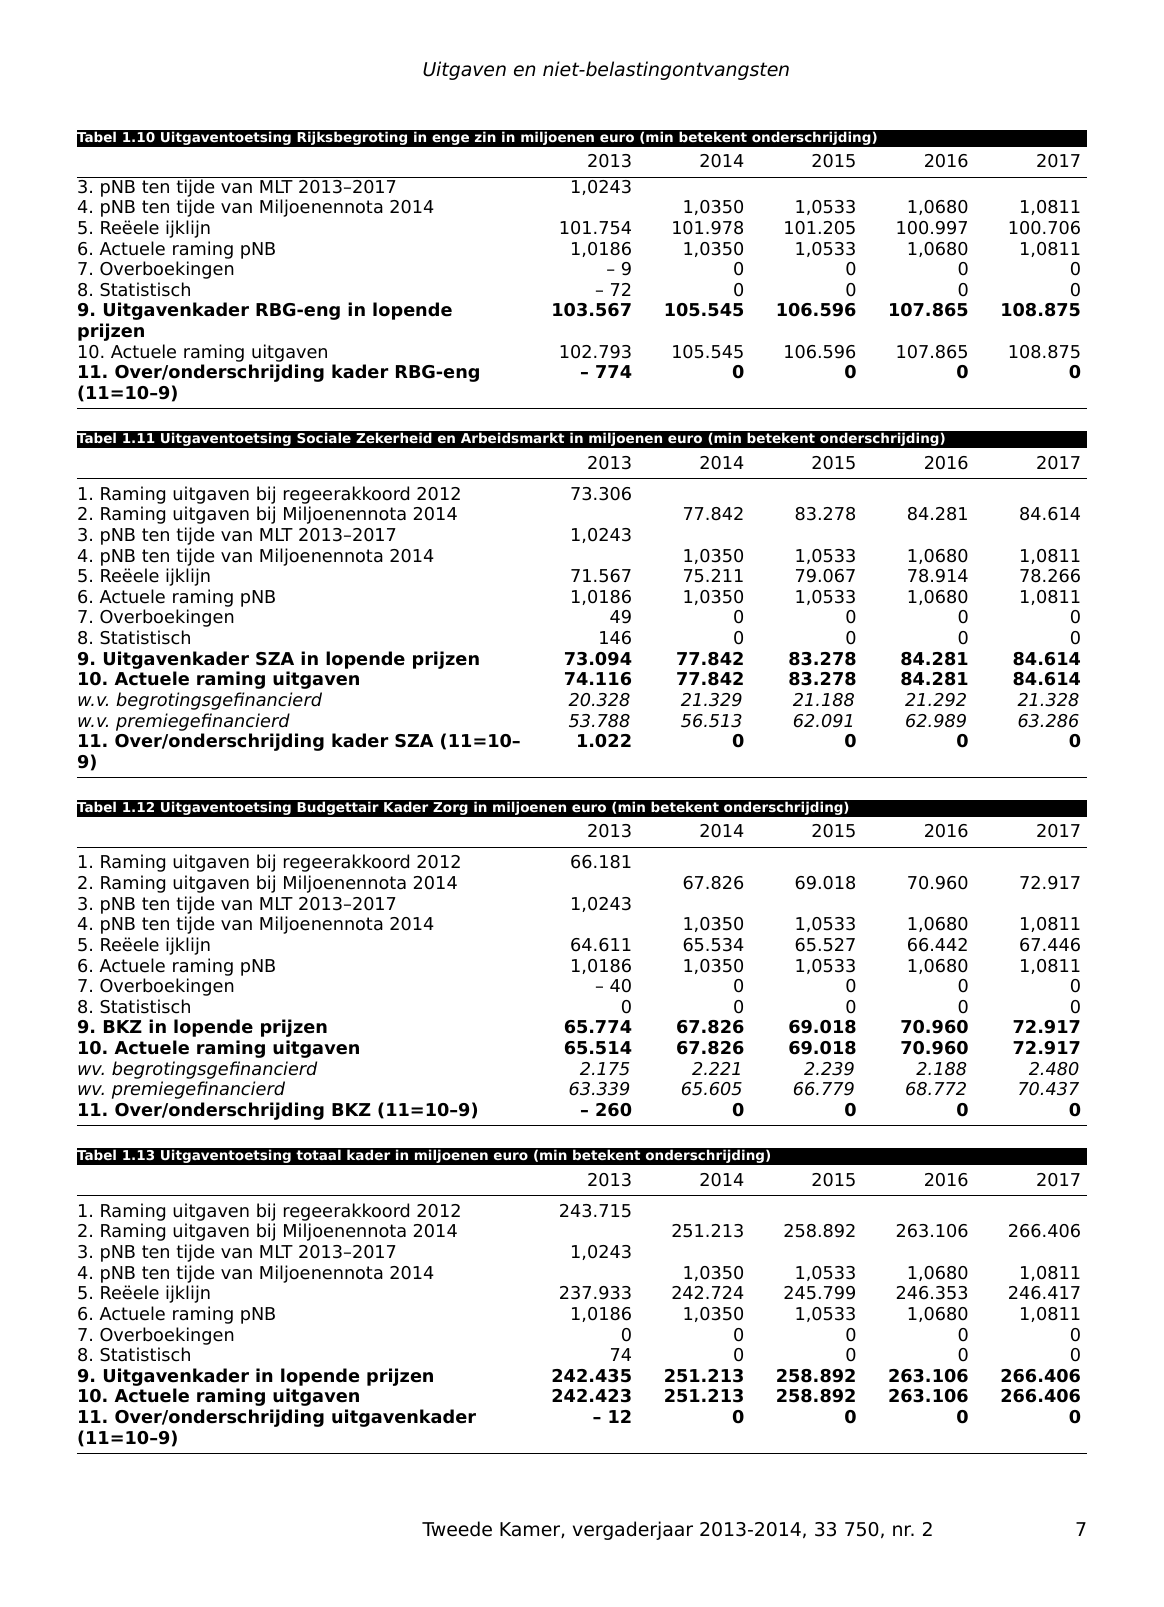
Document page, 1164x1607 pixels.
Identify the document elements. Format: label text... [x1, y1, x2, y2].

table_cell 246.417 [974, 1283, 1087, 1304]
table_cell 56.513 [638, 711, 750, 731]
table_cell 0 [862, 362, 974, 408]
table_cell 0 [974, 259, 1087, 280]
table_cell [750, 1242, 862, 1263]
table_cell 266.406 [974, 1221, 1087, 1242]
table_cell 3. pNB ten tijde van MLT 2013–2017 [77, 1242, 526, 1263]
table_cell [77, 448, 526, 478]
table_cell 79.067 [750, 566, 862, 587]
table_cell 6. Actuele raming pNB [77, 239, 526, 259]
table_cell 11. Over/onderschrijding uitgavenkader (11=10–9) [77, 1407, 526, 1453]
table_header Tabel 1.11 Uitgaventoetsing Sociale Zekerheid en Arbeidsmarkt in miljoenen euro (min betekent onderschrijding) [77, 431, 1087, 447]
table_cell 83.278 [750, 669, 862, 690]
table_cell 105.545 [638, 300, 750, 342]
table_cell [862, 848, 974, 873]
table_cell 0 [750, 1325, 862, 1345]
table_cell 65.527 [750, 935, 862, 956]
table_cell 243.715 [526, 1196, 638, 1221]
table_cell 70.960 [862, 1018, 974, 1038]
table_cell 2.221 [638, 1059, 750, 1079]
table_cell 100.706 [974, 218, 1087, 238]
table_cell 1,0533 [750, 1263, 862, 1283]
table_cell 66.181 [526, 848, 638, 873]
table_cell 1,0680 [862, 587, 974, 607]
table_cell 258.892 [750, 1221, 862, 1242]
table_cell 258.892 [750, 1386, 862, 1407]
table_cell 5. Reëele ijklijn [77, 566, 526, 587]
table_cell 1,0811 [974, 1304, 1087, 1324]
table_cell 0 [750, 362, 862, 408]
table_cell 1,0533 [750, 546, 862, 566]
table_cell 1,0533 [750, 239, 862, 259]
table_cell 2. Raming uitgaven bij Miljoenennota 2014 [77, 873, 526, 894]
table_cell 65.534 [638, 935, 750, 956]
table_cell 251.213 [638, 1221, 750, 1242]
table_cell [750, 1196, 862, 1221]
table_cell 0 [750, 628, 862, 649]
table_cell 1.022 [526, 731, 638, 777]
table_cell 11. Over/onderschrijding kader SZA (11=10–9) [77, 731, 526, 777]
table_cell 7. Overboekingen [77, 1325, 526, 1345]
table_cell 242.435 [526, 1366, 638, 1386]
table_cell – 72 [526, 280, 638, 300]
table_cell [526, 546, 638, 566]
table_cell 1,0680 [862, 914, 974, 935]
table_cell 84.614 [974, 669, 1087, 690]
table_cell [638, 894, 750, 914]
table_cell 84.281 [862, 669, 974, 690]
table_cell 0 [750, 1407, 862, 1453]
table_header Tabel 1.12 Uitgaventoetsing Budgettair Kader Zorg in miljoenen euro (min betekent onderschrijding) [77, 800, 1087, 816]
table_cell – 40 [526, 976, 638, 997]
table_cell [750, 894, 862, 914]
table_cell 9. BKZ in lopende prijzen [77, 1018, 526, 1038]
table_cell [77, 817, 526, 847]
table_cell 101.978 [638, 218, 750, 238]
table_cell 0 [638, 997, 750, 1017]
table_cell 2014 [638, 1165, 750, 1195]
table_cell [862, 479, 974, 504]
table_cell 2017 [974, 817, 1087, 847]
table_cell [526, 1263, 638, 1283]
table_cell 10. Actuele raming uitgaven [77, 1038, 526, 1059]
table_cell 0 [750, 976, 862, 997]
table_cell 21.329 [638, 690, 750, 711]
table_cell 4. pNB ten tijde van Miljoenennota 2014 [77, 197, 526, 218]
table_cell 1,0680 [862, 1263, 974, 1283]
table_cell 67.826 [638, 1038, 750, 1059]
table_cell 84.281 [862, 649, 974, 669]
table_cell 73.306 [526, 479, 638, 504]
table_cell 2.175 [526, 1059, 638, 1079]
table_cell 1,0680 [862, 1304, 974, 1324]
table_cell 83.278 [750, 649, 862, 669]
table_cell 2. Raming uitgaven bij Miljoenennota 2014 [77, 504, 526, 525]
table_cell 246.353 [862, 1283, 974, 1304]
table_cell 1,0243 [526, 178, 638, 197]
table_cell 11. Over/onderschrijding BKZ (11=10–9) [77, 1100, 526, 1125]
table_cell 4. pNB ten tijde van Miljoenennota 2014 [77, 546, 526, 566]
table_cell [526, 504, 638, 525]
table_cell 7. Overboekingen [77, 976, 526, 997]
table_cell 2015 [750, 817, 862, 847]
table_cell 1,0533 [750, 1304, 862, 1324]
table_cell 0 [974, 731, 1087, 777]
table_cell 69.018 [750, 1018, 862, 1038]
table_cell 65.774 [526, 1018, 638, 1038]
table_cell 1,0533 [750, 956, 862, 976]
table_cell 1,0811 [974, 197, 1087, 218]
table_cell 75.211 [638, 566, 750, 587]
table_cell [862, 178, 974, 197]
table_cell 2014 [638, 817, 750, 847]
table_cell – 774 [526, 362, 638, 408]
table_cell 1,0350 [638, 1263, 750, 1283]
table_cell 67.446 [974, 935, 1087, 956]
table_cell [974, 1196, 1087, 1221]
table_cell 3. pNB ten tijde van MLT 2013–2017 [77, 525, 526, 546]
table_cell 0 [638, 1100, 750, 1125]
table_cell 0 [974, 997, 1087, 1017]
table_cell 77.842 [638, 649, 750, 669]
table_cell 1,0680 [862, 239, 974, 259]
table_cell 2015 [750, 448, 862, 478]
table_cell 100.997 [862, 218, 974, 238]
table_cell 0 [638, 362, 750, 408]
table_cell 108.875 [974, 342, 1087, 362]
table_cell 84.281 [862, 504, 974, 525]
table_cell 251.213 [638, 1366, 750, 1386]
table_cell 263.106 [862, 1221, 974, 1242]
table_cell 1,0186 [526, 956, 638, 976]
table_cell 78.914 [862, 566, 974, 587]
table_cell 0 [750, 259, 862, 280]
table_cell 251.213 [638, 1386, 750, 1407]
table_cell 0 [862, 280, 974, 300]
table_cell 7. Overboekingen [77, 608, 526, 628]
table_cell [750, 479, 862, 504]
table_cell 6. Actuele raming pNB [77, 956, 526, 976]
table_cell 1,0533 [750, 587, 862, 607]
table_cell 107.865 [862, 342, 974, 362]
table_cell [750, 525, 862, 546]
table_cell 0 [638, 628, 750, 649]
table_cell 2013 [526, 147, 638, 177]
table_cell 10. Actuele raming uitgaven [77, 1386, 526, 1407]
table_cell 0 [638, 976, 750, 997]
table_cell 67.826 [638, 873, 750, 894]
table_cell 2015 [750, 147, 862, 177]
table_cell [974, 848, 1087, 873]
table_cell 65.514 [526, 1038, 638, 1059]
table_cell 1,0533 [750, 914, 862, 935]
table_cell 2016 [862, 817, 974, 847]
table_cell 84.614 [974, 504, 1087, 525]
table_cell 83.278 [750, 504, 862, 525]
table_cell wv. premiegefinancierd [77, 1079, 526, 1100]
table_cell [638, 525, 750, 546]
table_cell 1,0350 [638, 239, 750, 259]
table_cell 146 [526, 628, 638, 649]
table_cell 2017 [974, 1165, 1087, 1195]
table_cell – 9 [526, 259, 638, 280]
table_cell 0 [862, 997, 974, 1017]
table_cell 1,0350 [638, 914, 750, 935]
table_cell 0 [862, 731, 974, 777]
table_cell w.v. begrotingsgefinancierd [77, 690, 526, 711]
table_cell [638, 479, 750, 504]
table_cell 0 [638, 1345, 750, 1366]
table_cell 7. Overboekingen [77, 259, 526, 280]
table_cell 237.933 [526, 1283, 638, 1304]
table_cell 1,0243 [526, 1242, 638, 1263]
table_cell 106.596 [750, 300, 862, 342]
table_cell [526, 1221, 638, 1242]
table_cell 1,0350 [638, 197, 750, 218]
table_cell 0 [638, 731, 750, 777]
table_cell 1,0811 [974, 546, 1087, 566]
table_cell 2016 [862, 1165, 974, 1195]
table_cell [750, 178, 862, 197]
table_cell 70.960 [862, 1038, 974, 1059]
table_cell 0 [862, 1100, 974, 1125]
table_cell 64.611 [526, 935, 638, 956]
table_cell 2.480 [974, 1059, 1087, 1079]
table_cell 11. Over/onderschrijding kader RBG-eng (11=10–9) [77, 362, 526, 408]
table_cell 20.328 [526, 690, 638, 711]
table_cell 0 [526, 1325, 638, 1345]
table_cell 106.596 [750, 342, 862, 362]
table_cell 1,0680 [862, 546, 974, 566]
table_cell w.v. premiegefinancierd [77, 711, 526, 731]
table_cell 0 [974, 280, 1087, 300]
table_cell 69.018 [750, 1038, 862, 1059]
table_cell 5. Reëele ijklijn [77, 1283, 526, 1304]
table_cell [77, 1165, 526, 1195]
table_cell 72.917 [974, 873, 1087, 894]
table_cell [974, 894, 1087, 914]
table_cell 105.545 [638, 342, 750, 362]
table_cell [526, 914, 638, 935]
table_cell 68.772 [862, 1079, 974, 1100]
table_cell 21.328 [974, 690, 1087, 711]
table_cell [526, 873, 638, 894]
table_cell 63.286 [974, 711, 1087, 731]
table_cell 263.106 [862, 1386, 974, 1407]
table_cell 0 [974, 1325, 1087, 1345]
table_cell 62.091 [750, 711, 862, 731]
table_cell 8. Statistisch [77, 628, 526, 649]
table_cell [974, 525, 1087, 546]
table_cell 0 [638, 1407, 750, 1453]
table_cell 84.614 [974, 649, 1087, 669]
table_cell 72.917 [974, 1038, 1087, 1059]
table_cell 4. pNB ten tijde van Miljoenennota 2014 [77, 914, 526, 935]
table_cell 2014 [638, 448, 750, 478]
table_cell 2016 [862, 147, 974, 177]
table_cell 242.724 [638, 1283, 750, 1304]
table_cell 2.188 [862, 1059, 974, 1079]
table_cell 1,0811 [974, 587, 1087, 607]
table_cell 3. pNB ten tijde van MLT 2013–2017 [77, 894, 526, 914]
table_cell 107.865 [862, 300, 974, 342]
table_cell 0 [750, 608, 862, 628]
table_cell 0 [638, 1325, 750, 1345]
table_cell 2014 [638, 147, 750, 177]
table_cell 0 [750, 1345, 862, 1366]
table_cell 0 [974, 976, 1087, 997]
table_cell 0 [862, 1407, 974, 1453]
table_cell 102.793 [526, 342, 638, 362]
table_cell 0 [862, 608, 974, 628]
table_cell wv. begrotingsgefinancierd [77, 1059, 526, 1079]
table_cell 2.239 [750, 1059, 862, 1079]
table_cell 0 [974, 1407, 1087, 1453]
table_cell 1,0350 [638, 587, 750, 607]
table_cell 0 [974, 362, 1087, 408]
table_cell 245.799 [750, 1283, 862, 1304]
table_cell 6. Actuele raming pNB [77, 1304, 526, 1324]
table_cell 0 [750, 731, 862, 777]
table_cell 0 [750, 997, 862, 1017]
table_cell 9. Uitgavenkader SZA in lopende prijzen [77, 649, 526, 669]
table_cell 1,0350 [638, 1304, 750, 1324]
table_cell 0 [862, 259, 974, 280]
table_cell 0 [862, 628, 974, 649]
table_cell 0 [750, 280, 862, 300]
table_cell 62.989 [862, 711, 974, 731]
table_cell 66.442 [862, 935, 974, 956]
table_cell 73.094 [526, 649, 638, 669]
table_cell 0 [974, 1100, 1087, 1125]
table_cell 2017 [974, 448, 1087, 478]
table_cell 0 [750, 1100, 862, 1125]
table_cell 10. Actuele raming uitgaven [77, 669, 526, 690]
table_cell [638, 848, 750, 873]
table_cell 258.892 [750, 1366, 862, 1386]
table_cell – 12 [526, 1407, 638, 1453]
table_cell 263.106 [862, 1366, 974, 1386]
table_cell [638, 1242, 750, 1263]
table_cell 2013 [526, 1165, 638, 1195]
table_cell 101.754 [526, 218, 638, 238]
table_cell [974, 479, 1087, 504]
table_cell 0 [974, 628, 1087, 649]
table_cell [862, 894, 974, 914]
table_cell 10. Actuele raming uitgaven [77, 342, 526, 362]
table_cell 1,0350 [638, 956, 750, 976]
table_cell 1,0533 [750, 197, 862, 218]
table_cell 1,0680 [862, 956, 974, 976]
table_cell 9. Uitgavenkader RBG-eng in lopende prijzen [77, 300, 526, 342]
table_cell 8. Statistisch [77, 997, 526, 1017]
table_cell 70.437 [974, 1079, 1087, 1100]
table_cell 70.960 [862, 873, 974, 894]
table_cell 4. pNB ten tijde van Miljoenennota 2014 [77, 1263, 526, 1283]
table_cell 53.788 [526, 711, 638, 731]
table_cell 5. Reëele ijklijn [77, 218, 526, 238]
table_cell 1. Raming uitgaven bij regeerakkoord 2012 [77, 479, 526, 504]
table_cell [862, 525, 974, 546]
table_cell 74.116 [526, 669, 638, 690]
table_cell 108.875 [974, 300, 1087, 342]
table_cell 65.605 [638, 1079, 750, 1100]
table_cell 1. Raming uitgaven bij regeerakkoord 2012 [77, 1196, 526, 1221]
table_cell 1,0243 [526, 525, 638, 546]
table_cell 77.842 [638, 504, 750, 525]
table_cell 103.567 [526, 300, 638, 342]
table_cell 0 [974, 1345, 1087, 1366]
table_cell [974, 178, 1087, 197]
table_cell – 260 [526, 1100, 638, 1125]
table_cell 5. Reëele ijklijn [77, 935, 526, 956]
table_cell [77, 147, 526, 177]
table_header Tabel 1.13 Uitgaventoetsing totaal kader in miljoenen euro (min betekent onderschrijding) [77, 1148, 1087, 1164]
table_cell 0 [862, 976, 974, 997]
table_cell [974, 1242, 1087, 1263]
table_cell 0 [862, 1325, 974, 1345]
table_cell 1. Raming uitgaven bij regeerakkoord 2012 [77, 848, 526, 873]
table_cell 0 [862, 1345, 974, 1366]
table_cell 3. pNB ten tijde van MLT 2013–2017 [77, 178, 526, 197]
table_cell 2015 [750, 1165, 862, 1195]
table_header Tabel 1.10 Uitgaventoetsing Rijksbegroting in enge zin in miljoenen euro (min betekent onderschrijding) [77, 130, 1087, 146]
table_cell 72.917 [974, 1018, 1087, 1038]
table_cell 101.205 [750, 218, 862, 238]
table_cell 78.266 [974, 566, 1087, 587]
table_cell 266.406 [974, 1366, 1087, 1386]
table_cell 8. Statistisch [77, 280, 526, 300]
table_cell 66.779 [750, 1079, 862, 1100]
table_cell 0 [638, 259, 750, 280]
table_cell 21.188 [750, 690, 862, 711]
table_cell [526, 197, 638, 218]
table_cell 21.292 [862, 690, 974, 711]
table_cell 2016 [862, 448, 974, 478]
table_cell 69.018 [750, 873, 862, 894]
table_cell 1,0811 [974, 914, 1087, 935]
table_cell 0 [526, 997, 638, 1017]
table_cell 266.406 [974, 1386, 1087, 1407]
table_cell [862, 1196, 974, 1221]
table_cell 1,0186 [526, 239, 638, 259]
table_cell 2013 [526, 817, 638, 847]
table_cell [638, 178, 750, 197]
table_cell 67.826 [638, 1018, 750, 1038]
table_cell 1,0186 [526, 1304, 638, 1324]
table_cell 242.423 [526, 1386, 638, 1407]
table_cell 0 [974, 608, 1087, 628]
table_cell [638, 1196, 750, 1221]
table_cell 2017 [974, 147, 1087, 177]
table_cell 8. Statistisch [77, 1345, 526, 1366]
table_cell 9. Uitgavenkader in lopende prijzen [77, 1366, 526, 1386]
table_cell 74 [526, 1345, 638, 1366]
table_cell 1,0811 [974, 1263, 1087, 1283]
table_cell 0 [638, 280, 750, 300]
table_cell 49 [526, 608, 638, 628]
table_cell 1,0680 [862, 197, 974, 218]
table_cell 1,0350 [638, 546, 750, 566]
table_cell 6. Actuele raming pNB [77, 587, 526, 607]
table_cell 1,0811 [974, 239, 1087, 259]
table_cell 1,0243 [526, 894, 638, 914]
table_cell 71.567 [526, 566, 638, 587]
table_cell 1,0811 [974, 956, 1087, 976]
table_cell 63.339 [526, 1079, 638, 1100]
table_cell 0 [638, 608, 750, 628]
table_cell 77.842 [638, 669, 750, 690]
table_cell 1,0186 [526, 587, 638, 607]
table_cell [862, 1242, 974, 1263]
table_cell 2. Raming uitgaven bij Miljoenennota 2014 [77, 1221, 526, 1242]
table_cell 2013 [526, 448, 638, 478]
table_cell [750, 848, 862, 873]
